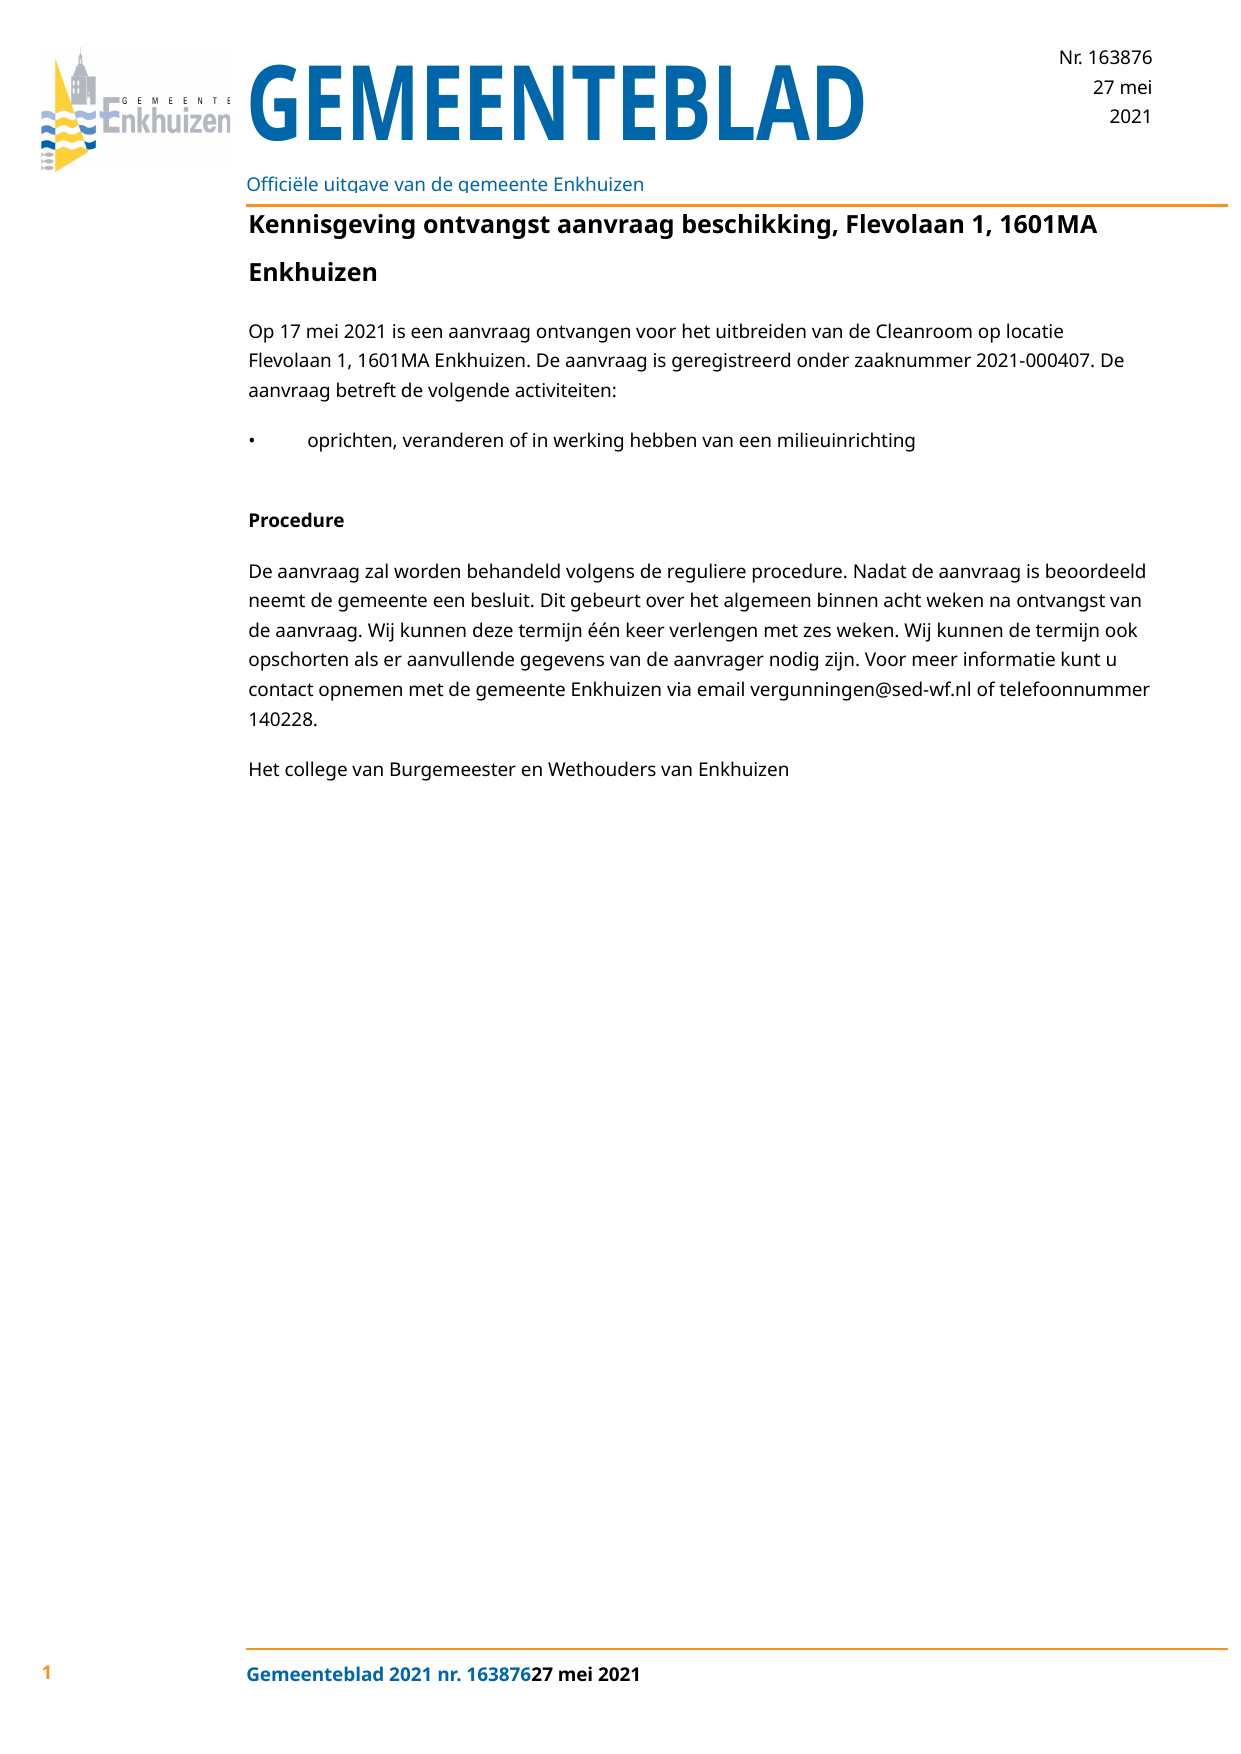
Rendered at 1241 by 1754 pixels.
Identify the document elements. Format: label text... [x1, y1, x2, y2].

list oprichten, veranderen of in werking hebben van een milieuinrichting [248, 427, 1152, 453]
text De aanvraag zal worden behandeld volgens de reguliere procedure. Nadat de aanvraag is beoordeeld neemt de gemeente een besluit. Dit gebeurt over het algemeen binnen acht weken na ontvangst van de aanvraag. Wij kunnen deze termijn één keer verlengen met zes weken. Wij kunnen de termijn ook opschorten als er aanvullende gegevens van de aanvrager nodig zijn. Voor meer informatie kunt u contact opnemen met de gemeente Enkhuizen via email vergunningen@sed-wf.nl of telefoonnummer 140228. [248, 558, 1152, 732]
text Procedure [248, 507, 1152, 533]
text Het college van Burgemeester en Wethouders van Enkhuizen [248, 756, 1152, 782]
picture [41, 47, 231, 172]
text Kennisgeving ontvangst aanvraag beschikking, Flevolaan 1, 1601MA Enkhuizen [248, 207, 1152, 288]
text Op 17 mei 2021 is een aanvraag ontvangen voor het uitbreiden van de Cleanroom op locatie Flevolaan 1, 1601MA Enkhuizen. De aanvraag is geregistreerd onder zaaknummer 2021-000407. De aanvraag betreft de volgende activiteiten: [248, 318, 1152, 403]
